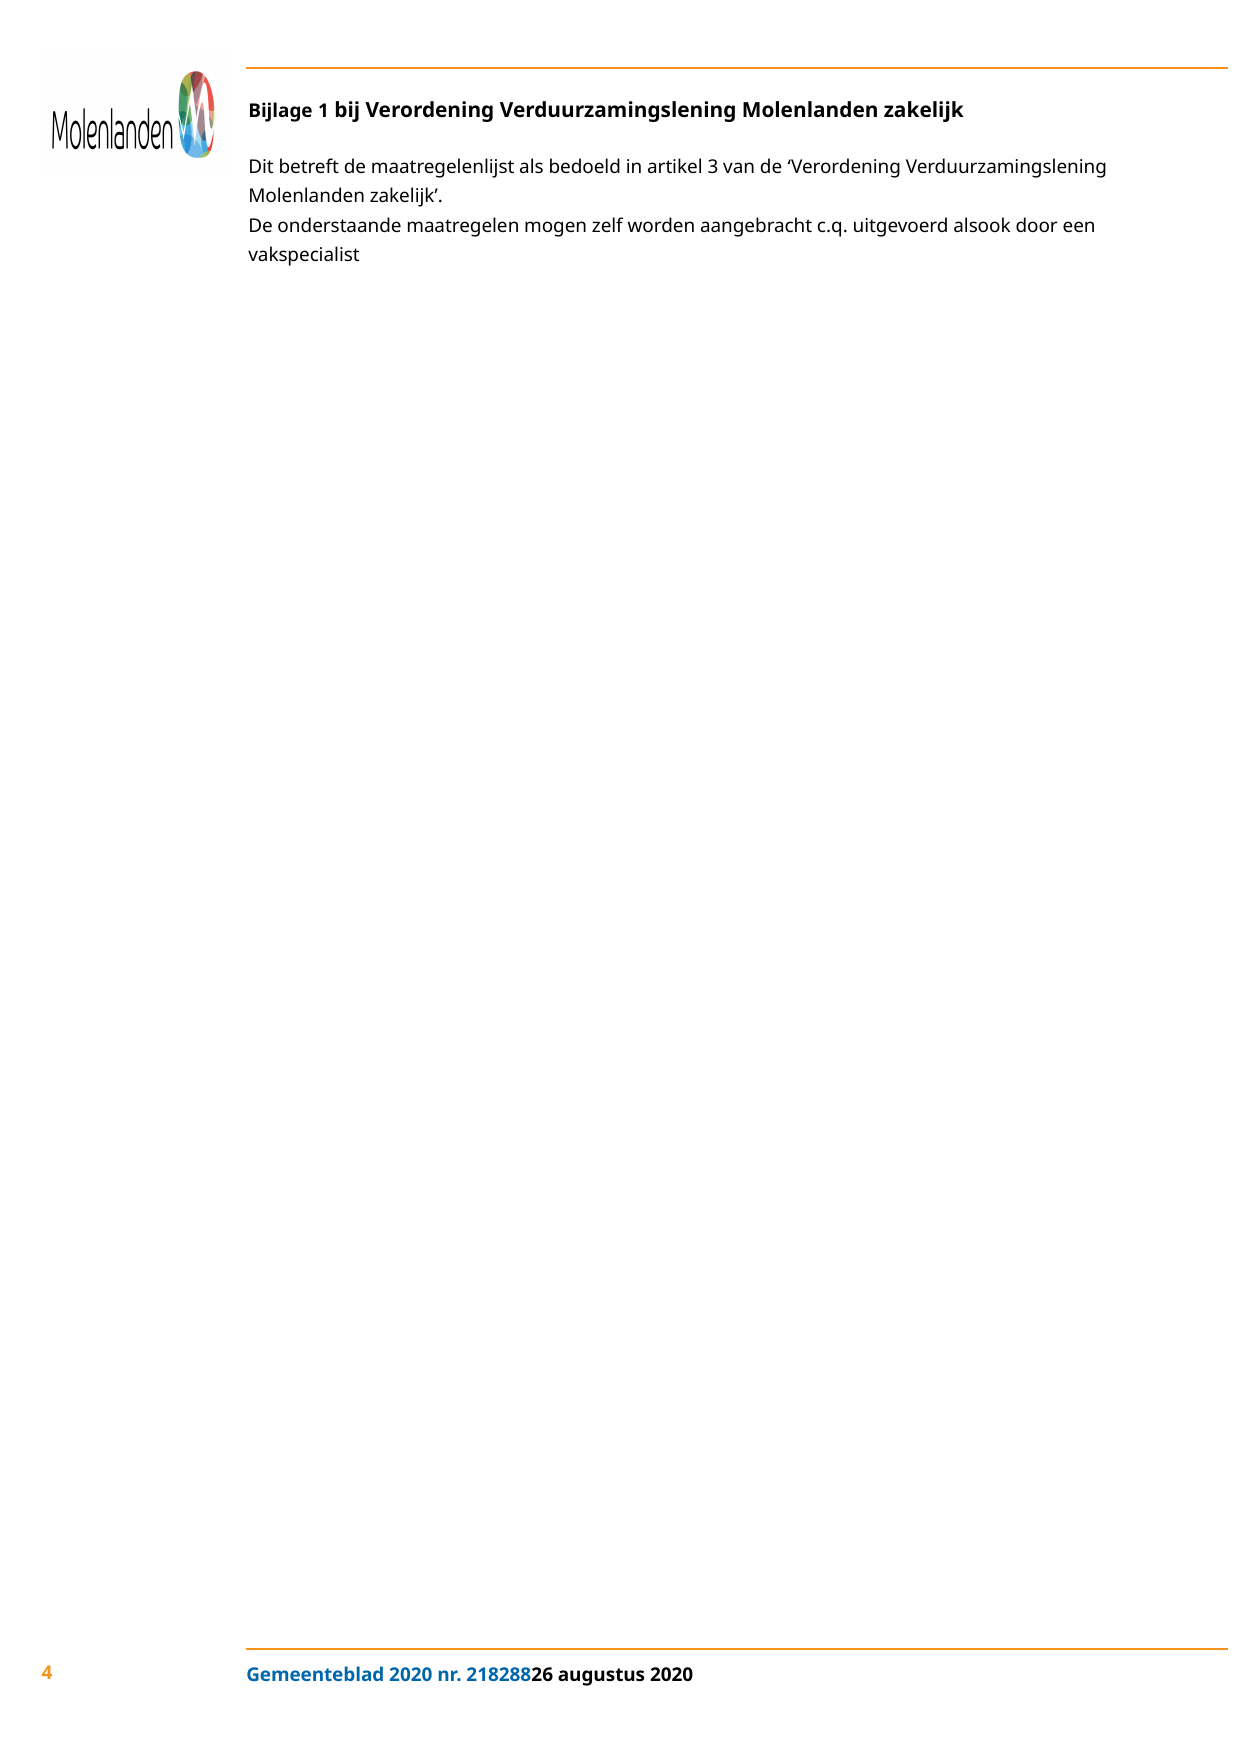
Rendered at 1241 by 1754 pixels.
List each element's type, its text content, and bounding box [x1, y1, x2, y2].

text Dit betreft de maatregelenlijst als bedoeld in artikel 3 van de ‘Verordening Verduurzamingslening Molenlanden zakelijk’. [248, 153, 1152, 208]
text De onderstaande maatregelen mogen zelf worden aangebracht c.q. uitgevoerd alsook door een vakspecialist [248, 212, 1152, 267]
text Bijlage 1 bij Verordening Verduurzamingslening Molenlanden zakelijk [248, 95, 1152, 123]
picture [41, 47, 231, 172]
